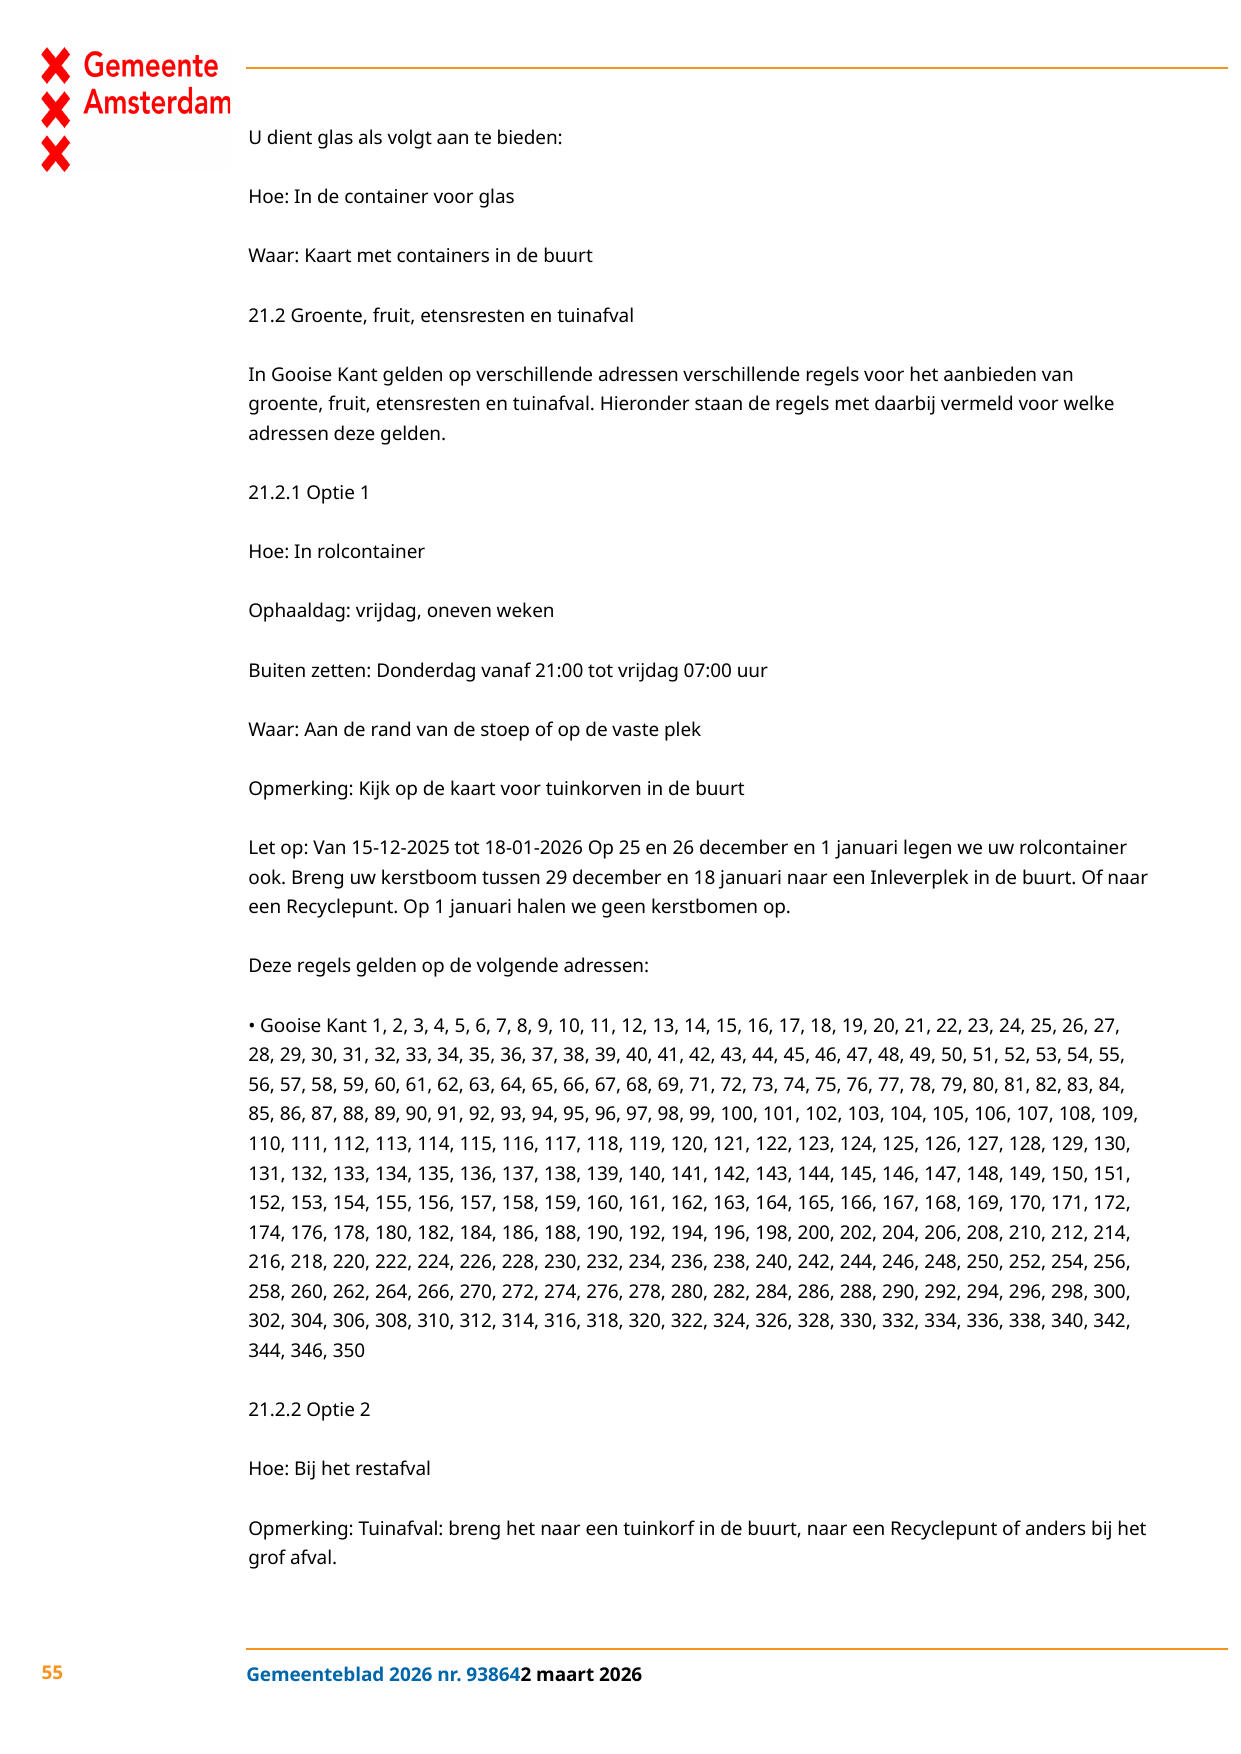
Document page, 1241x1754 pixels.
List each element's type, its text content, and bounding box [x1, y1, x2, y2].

text Ophaaldag: vrijdag, oneven weken [248, 598, 1152, 623]
text Hoe: Bij het restafval [248, 1456, 1152, 1481]
text Waar: Aan de rand van de stoep of op de vaste plek [248, 716, 1152, 742]
text U dient glas als volgt aan te bieden: [248, 124, 1152, 150]
text Opmerking: Tuinafval: breng het naar een tuinkorf in de buurt, naar een Recyclepunt of anders bij het grof afval. [248, 1515, 1152, 1570]
text 21.2.2 Optie 2 [248, 1396, 1152, 1422]
text Hoe: In rolcontainer [248, 538, 1152, 564]
text 21.2 Groente, fruit, etensresten en tuinafval [248, 302, 1152, 328]
text 21.2.1 Optie 1 [248, 479, 1152, 505]
text • Gooise Kant 1, 2, 3, 4, 5, 6, 7, 8, 9, 10, 11, 12, 13, 14, 15, 16, 17, 18, 19, 20, 21, 22, 23, 24, 25, 26, 27, 28, 29, 30, 31, 32, 33, 34, 35, 36, 37, 38, 39, 40, 41, 42, 43, 44, 45, 46, 47, 48, 49, 50, 51, 52, 53, 54, 55, 56, 57, 58, 59, 60, 61, 62, 63, 64, 65, 66, 67, 68, 69, 71, 72, 73, 74, 75, 76, 77, 78, 79, 80, 81, 82, 83, 84, 85, 86, 87, 88, 89, 90, 91, 92, 93, 94, 95, 96, 97, 98, 99, 100, 101, 102, 103, 104, 105, 106, 107, 108, 109, 110, 111, 112, 113, 114, 115, 116, 117, 118, 119, 120, 121, 122, 123, 124, 125, 126, 127, 128, 129, 130, 131, 132, 133, 134, 135, 136, 137, 138, 139, 140, 141, 142, 143, 144, 145, 146, 147, 148, 149, 150, 151, 152, 153, 154, 155, 156, 157, 158, 159, 160, 161, 162, 163, 164, 165, 166, 167, 168, 169, 170, 171, 172, 174, 176, 178, 180, 182, 184, 186, 188, 190, 192, 194, 196, 198, 200, 202, 204, 206, 208, 210, 212, 214, 216, 218, 220, 222, 224, 226, 228, 230, 232, 234, 236, 238, 240, 242, 244, 246, 248, 250, 252, 254, 256, 258, 260, 262, 264, 266, 270, 272, 274, 276, 278, 280, 282, 284, 286, 288, 290, 292, 294, 296, 298, 300, 302, 304, 306, 308, 310, 312, 314, 316, 318, 320, 322, 324, 326, 328, 330, 332, 334, 336, 338, 340, 342, 344, 346, 350 [248, 1012, 1152, 1363]
text Buiten zetten: Donderdag vanaf 21:00 tot vrijdag 07:00 uur [248, 657, 1152, 683]
text Hoe: In de container voor glas [248, 183, 1152, 209]
text Deze regels gelden op de volgende adressen: [248, 953, 1152, 978]
text In Gooise Kant gelden op verschillende adressen verschillende regels voor het aanbieden van groente, fruit, etensresten en tuinafval. Hieronder staan de regels met daarbij vermeld voor welke adressen deze gelden. [248, 361, 1152, 446]
text Let op: Van 15-12-2025 tot 18-01-2026 Op 25 en 26 december en 1 januari legen we uw rolcontainer ook. Breng uw kerstboom tussen 29 december en 18 januari naar een Inleverplek in de buurt. Of naar een Recyclepunt. Op 1 januari halen we geen kerstbomen op. [248, 834, 1152, 919]
text Waar: Kaart met containers in de buurt [248, 243, 1152, 268]
text Opmerking: Kijk op de kaart voor tuinkorven in de buurt [248, 775, 1152, 801]
picture [41, 47, 231, 172]
